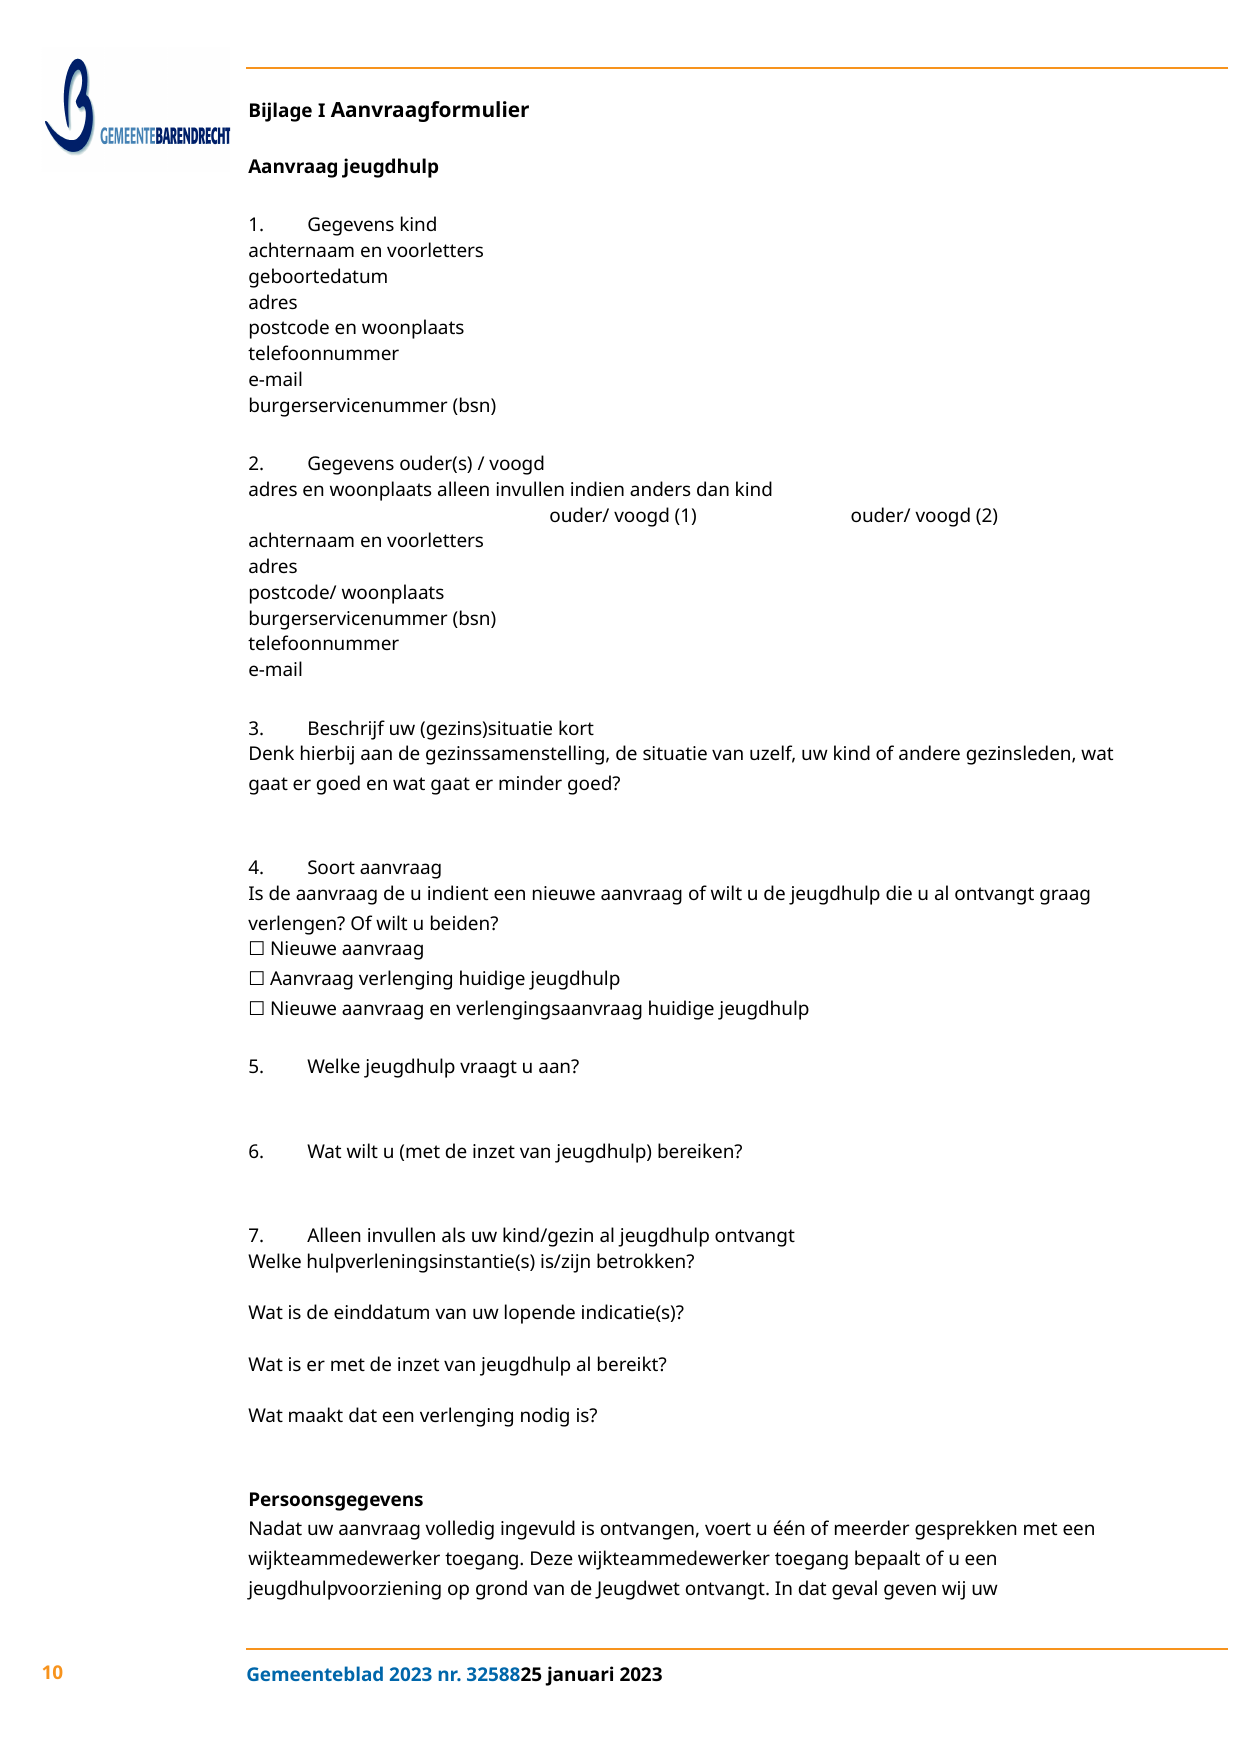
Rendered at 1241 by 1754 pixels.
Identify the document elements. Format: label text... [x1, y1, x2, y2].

table_cell [700, 340, 1152, 366]
table_header Soort aanvraag [248, 855, 1152, 880]
table_cell [850, 553, 1152, 579]
table_cell ouder/ voogd (2) [850, 502, 1152, 528]
table_header Aanvraag jeugdhulp [248, 153, 1152, 179]
table_cell geboortedatum [248, 263, 700, 289]
table_cell Denk hierbij aan de gezinssamenstelling, de situatie van uzelf, uw kind of andere gezinsleden, wat gaat er goed en wat gaat er minder goed? [248, 741, 1152, 796]
table_cell achternaam en voorletters [248, 528, 549, 553]
table_cell Welke hulpverleningsinstantie(s) is/zijn betrokken? [248, 1248, 1152, 1274]
table_cell burgerservicenummer (bsn) [248, 605, 549, 631]
table_cell [549, 656, 850, 682]
table_header Wat wilt u (met de inzet van jeugdhulp) bereiken? [248, 1138, 1152, 1163]
table_cell e-mail [248, 656, 549, 682]
table_header Gegevens kind [248, 212, 1152, 237]
table_cell [549, 579, 850, 605]
table_header Beschrijf uw (gezins)situatie kort [248, 715, 1152, 741]
table_cell [850, 656, 1152, 682]
text Bijlage I Aanvraagformulier [248, 95, 1152, 123]
table_cell postcode en woonplaats [248, 315, 700, 340]
table_cell telefoonnummer [248, 631, 549, 656]
table_cell achternaam en voorletters [248, 238, 700, 263]
table_cell adres en woonplaats alleen invullen indien anders dan kind [248, 476, 1152, 502]
table_cell [850, 631, 1152, 656]
table_cell burgerservicenummer (bsn) [248, 392, 700, 417]
table_cell [549, 528, 850, 553]
table_cell [248, 502, 549, 528]
table_header Alleen invullen als uw kind/gezin al jeugdhulp ontvangt [248, 1222, 1152, 1248]
table_cell Wat is er met de inzet van jeugdhulp al bereikt? [248, 1351, 1152, 1377]
table_cell [248, 1377, 1152, 1402]
table_cell [549, 631, 850, 656]
table_cell [700, 238, 1152, 263]
table_cell Wat maakt dat een verlenging nodig is? [248, 1402, 1152, 1428]
table_cell ouder/ voogd (1) [549, 502, 850, 528]
table_header Persoonsgegevens [248, 1487, 1152, 1512]
table_cell [248, 1274, 1152, 1299]
table_cell e-mail [248, 366, 700, 392]
table_cell Is de aanvraag de u indient een nieuwe aanvraag of wilt u de jeugdhulp die u al ontvangt graag verlengen? Of wilt u beiden? [248, 880, 1152, 936]
table_cell adres [248, 289, 700, 314]
table_cell postcode/ woonplaats [248, 579, 549, 605]
table_cell telefoonnummer [248, 340, 700, 366]
table_cell [700, 315, 1152, 340]
table_header Gegevens ouder(s) / voogd [248, 450, 1152, 476]
table_cell [700, 289, 1152, 314]
table_header Welke jeugdhulp vraagt u aan? [248, 1054, 1152, 1079]
table_cell [248, 1164, 1152, 1189]
table_cell [850, 605, 1152, 631]
table_cell [248, 1325, 1152, 1351]
table_cell [700, 263, 1152, 289]
table_cell [700, 392, 1152, 417]
table_cell Wat is de einddatum van uw lopende indicatie(s)? [248, 1299, 1152, 1325]
table_cell [850, 579, 1152, 605]
table_cell [549, 553, 850, 579]
text Nadat uw aanvraag volledig ingevuld is ontvangen, voert u één of meerder gesprekken met een wijkteammedewerker toegang. Deze wijkteammedewerker toegang bepaalt of u een jeugdhulpvoorziening op grond van de Jeugdwet ontvangt. In dat geval geven wij uw [248, 1516, 1152, 1601]
table_cell [700, 366, 1152, 392]
table_cell [850, 528, 1152, 553]
table_cell adres [248, 553, 549, 579]
table_cell [248, 1428, 1152, 1454]
table_cell [248, 796, 1152, 822]
picture [41, 47, 231, 172]
table_cell ☐ Nieuwe aanvraag ☐ Aanvraag verlenging huidige jeugdhulp ☐ Nieuwe aanvraag en verlengingsaanvraag huidige jeugdhulp [248, 936, 1152, 1021]
table_cell [248, 1079, 1152, 1105]
table_cell [549, 605, 850, 631]
